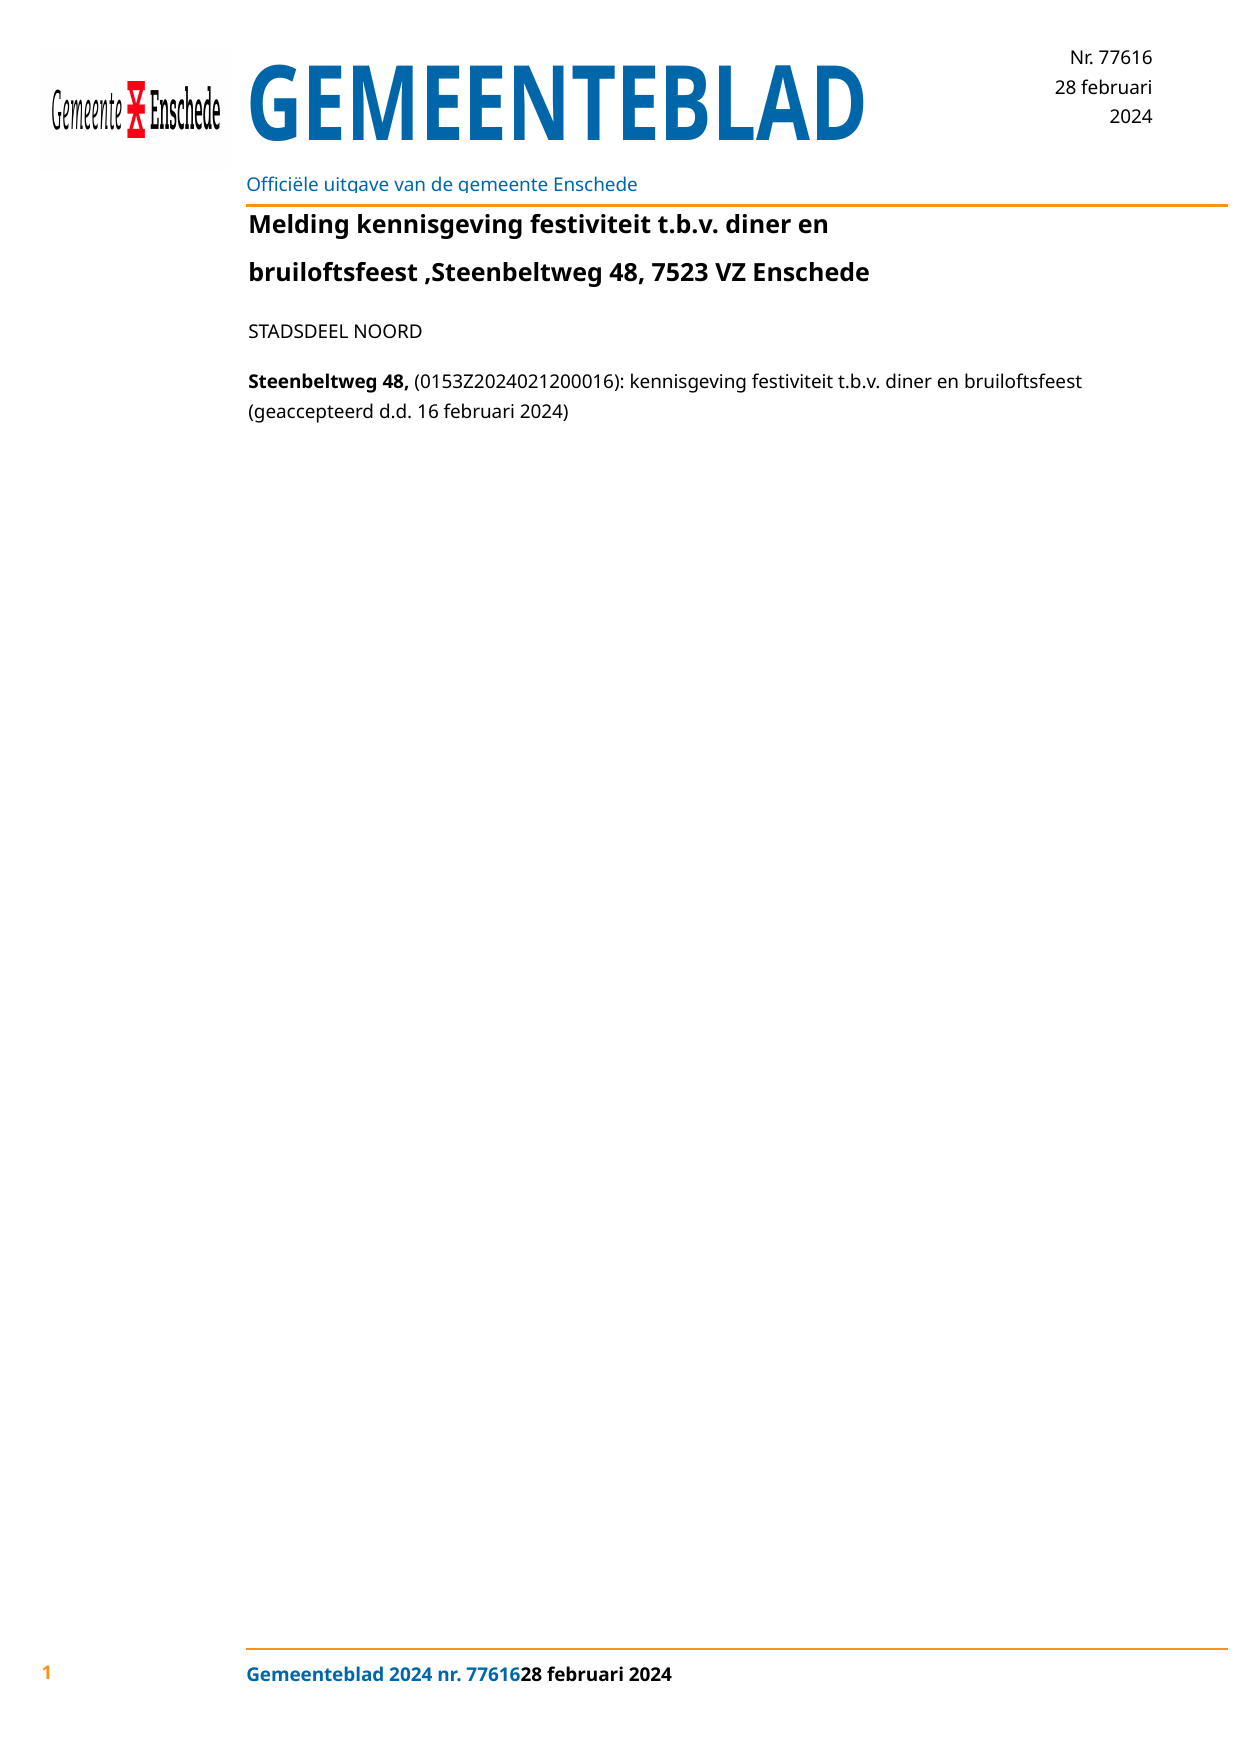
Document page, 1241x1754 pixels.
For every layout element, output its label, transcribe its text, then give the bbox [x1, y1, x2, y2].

text STADSDEEL NOORD [248, 318, 1152, 344]
picture [41, 47, 231, 172]
text Steenbeltweg 48, (0153Z2024021200016): kennisgeving festiviteit t.b.v. diner en bruiloftsfeest (geaccepteerd d.d. 16 februari 2024) [248, 368, 1152, 424]
text Melding kennisgeving festiviteit t.b.v. diner en bruiloftsfeest ,Steenbeltweg 48, 7523 VZ Enschede [248, 207, 1152, 288]
